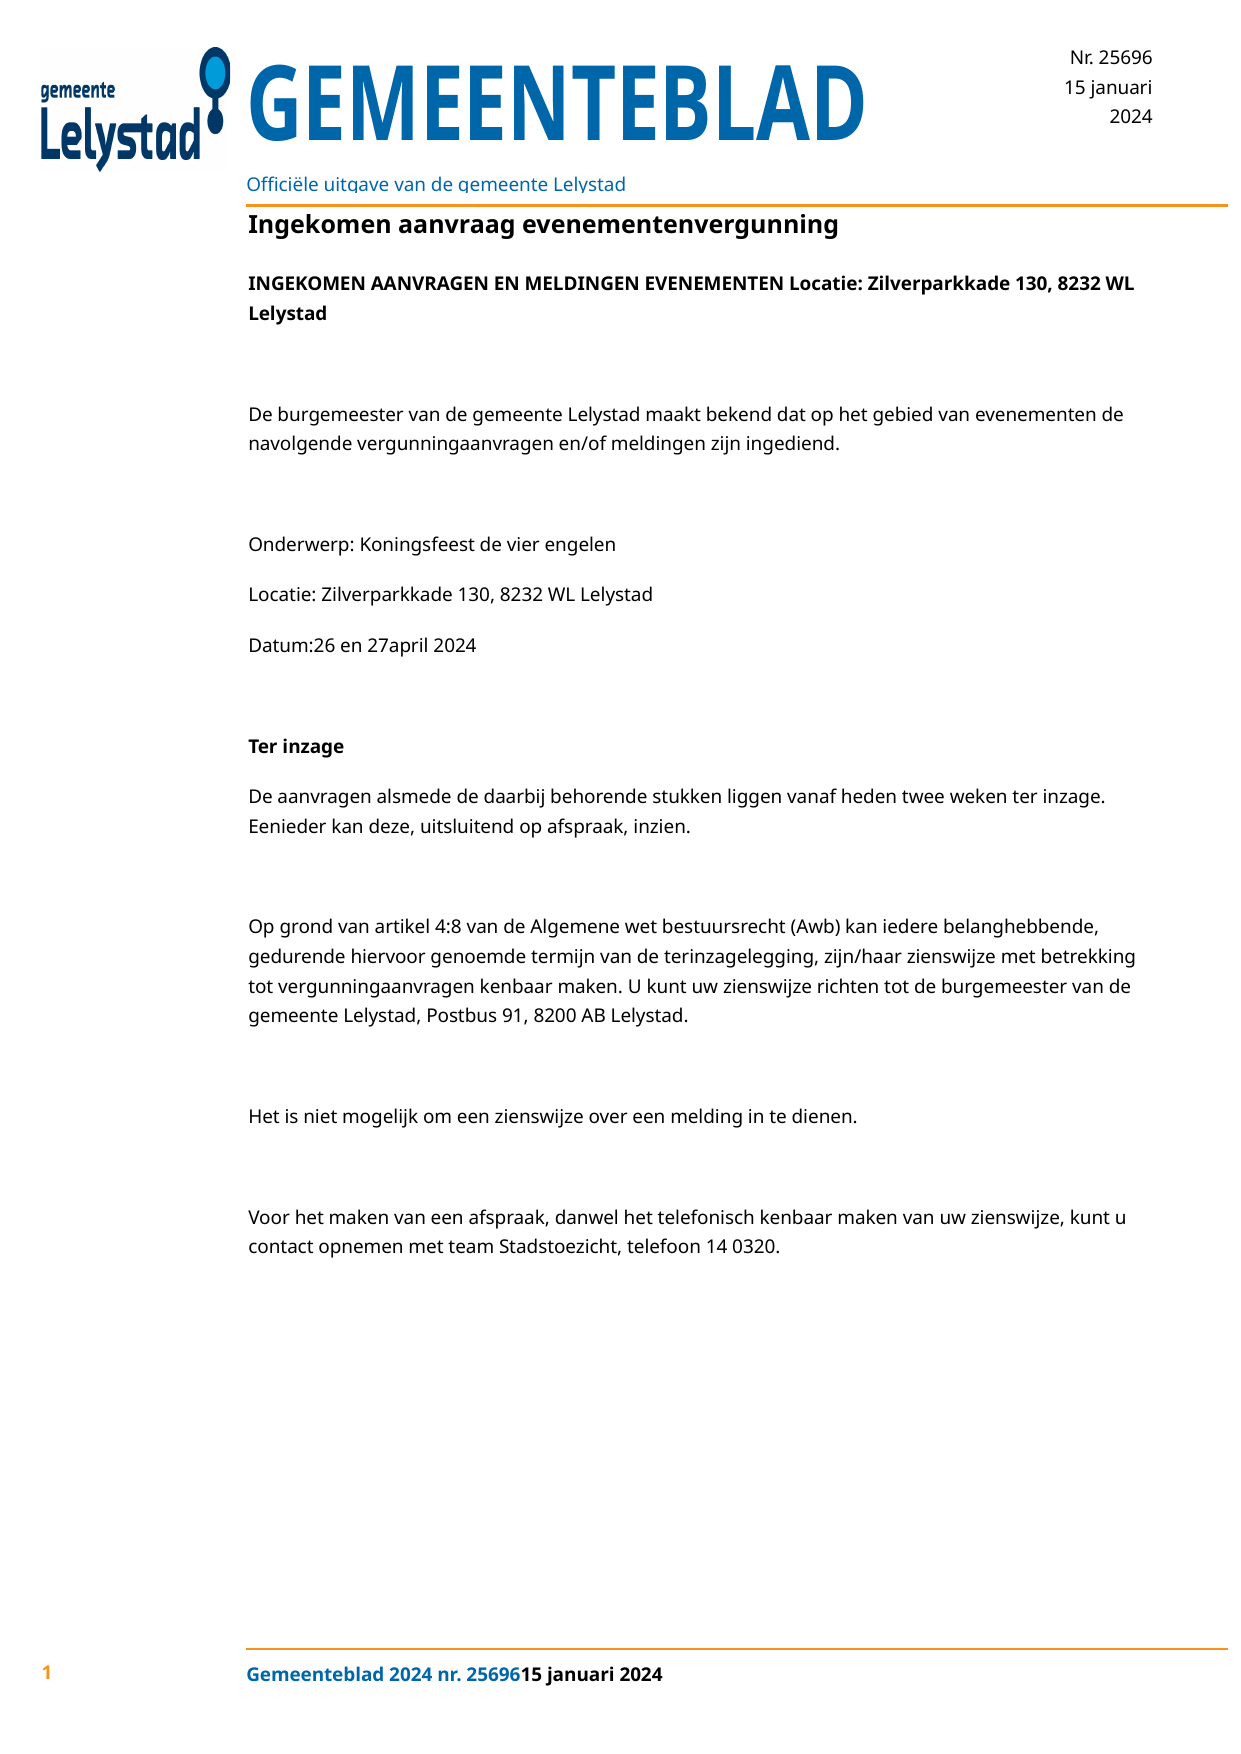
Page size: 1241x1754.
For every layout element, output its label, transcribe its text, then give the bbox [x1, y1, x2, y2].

text De aanvragen alsmede de daarbij behorende stukken liggen vanaf heden twee weken ter inzage. Eenieder kan deze, uitsluitend op afspraak, inzien. [248, 783, 1152, 838]
text Het is niet mogelijk om een zienswijze over een melding in te dienen. [248, 1103, 1152, 1129]
text Op grond van artikel 4:8 van de Algemene wet bestuursrecht (Awb) kan iedere belanghebbende, gedurende hiervoor genoemde termijn van de terinzagelegging, zijn/haar zienswijze met betrekking tot vergunningaanvragen kenbaar maken. U kunt uw zienswijze richten tot de burgemeester van de gemeente Lelystad, Postbus 91, 8200 AB Lelystad. [248, 914, 1152, 1028]
text Ingekomen aanvraag evenementenvergunning [248, 207, 1152, 241]
text Locatie: Zilverparkkade 130, 8232 WL Lelystad [248, 582, 1152, 607]
text Datum:26 en 27april 2024 [248, 632, 1152, 658]
text Ter inzage [248, 733, 1152, 758]
picture [41, 47, 231, 172]
text INGEKOMEN AANVRAGEN EN MELDINGEN EVENEMENTEN Locatie: Zilverparkkade 130, 8232 WL Lelystad [248, 270, 1152, 326]
text Voor het maken van een afspraak, danwel het telefonisch kenbaar maken van uw zienswijze, kunt u contact opnemen met team Stadstoezicht, telefoon 14 0320. [248, 1204, 1152, 1259]
text Onderwerp: Koningsfeest de vier engelen [248, 531, 1152, 557]
text De burgemeester van de gemeente Lelystad maakt bekend dat op het gebied van evenementen de navolgende vergunningaanvragen en/of meldingen zijn ingediend. [248, 401, 1152, 456]
